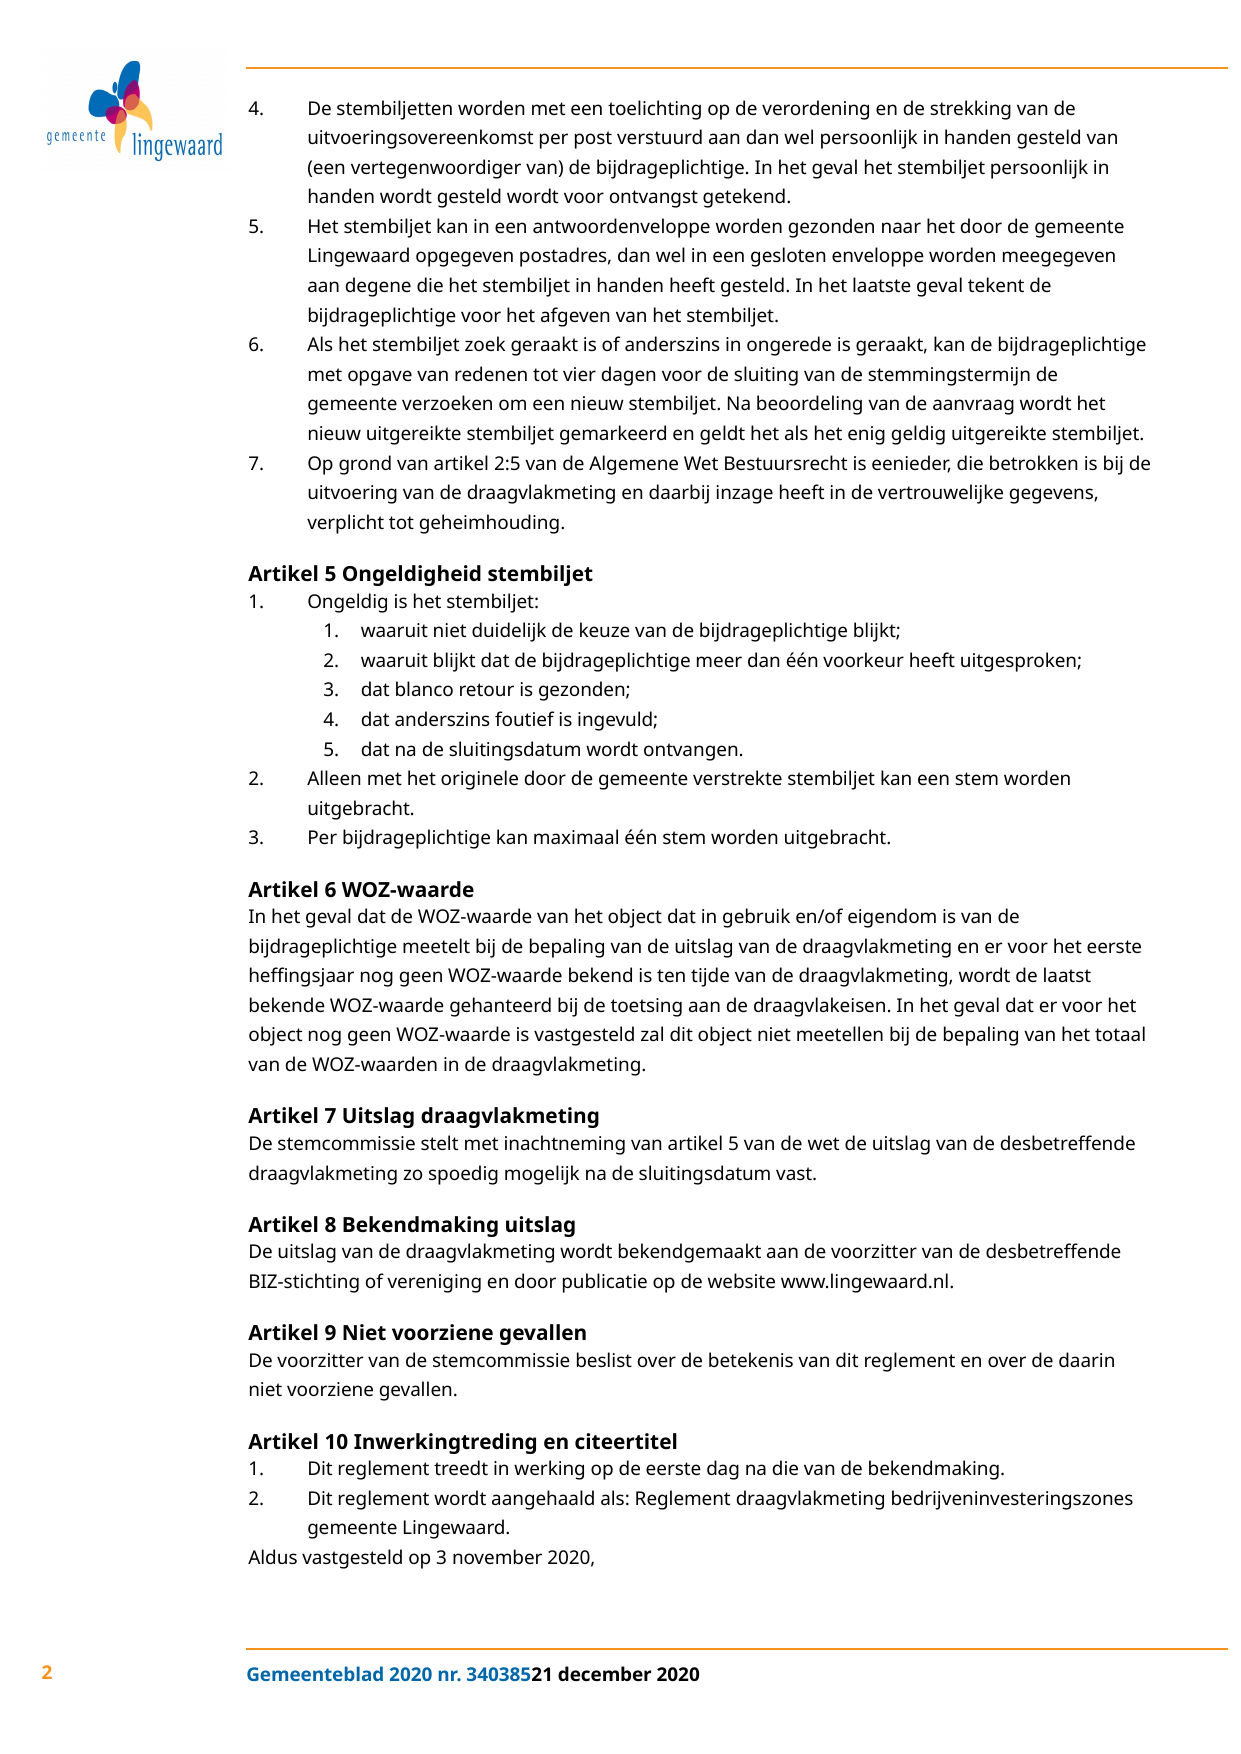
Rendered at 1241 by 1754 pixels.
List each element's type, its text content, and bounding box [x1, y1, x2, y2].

text Artikel 7 Uitslag draagvlakmeting [248, 1102, 1152, 1130]
list Dit reglement treedt in werking op de eerste dag na die van de bekendmaking. [248, 1455, 1152, 1481]
text Artikel 5 Ongeldigheid stembiljet [248, 559, 1152, 588]
text Artikel 8 Bekendmaking uitslag [248, 1210, 1152, 1238]
picture [41, 47, 231, 172]
text De voorzitter van de stemcommissie beslist over de betekenis van dit reglement en over de daarin niet voorziene gevallen. [248, 1347, 1152, 1402]
list Per bijdrageplichtige kan maximaal één stem worden uitgebracht. [248, 824, 1152, 850]
text Artikel 10 Inwerkingtreding en citeertitel [248, 1427, 1152, 1455]
list waaruit niet duidelijk de keuze van de bijdrageplichtige blijkt; [323, 617, 1152, 643]
list dat blanco retour is gezonden; [323, 677, 1152, 702]
list Het stembiljet kan in een antwoordenveloppe worden gezonden naar het door de gemeente Lingewaard opgegeven postadres, dan wel in een gesloten enveloppe worden meegegeven aan degene die het stembiljet in handen heeft gesteld. In het laatste geval tekent de bijdrageplichtige voor het afgeven van het stembiljet. [248, 213, 1152, 328]
text In het geval dat de WOZ-waarde van het object dat in gebruik en/of eigendom is van de bijdrageplichtige meetelt bij de bepaling van de uitslag van de draagvlakmeting en er voor het eerste heffingsjaar nog geen WOZ-waarde bekend is ten tijde van de draagvlakmeting, wordt de laatst bekende WOZ-waarde gehanteerd bij de toetsing aan de draagvlakeisen. In het geval dat er voor het object nog geen WOZ-waarde is vastgesteld zal dit object niet meetellen bij de bepaling van het totaal van de WOZ-waarden in de draagvlakmeting. [248, 903, 1152, 1077]
list dat na de sluitingsdatum wordt ontvangen. [323, 736, 1152, 761]
list Als het stembiljet zoek geraakt is of anderszins in ongerede is geraakt, kan de bijdrageplichtige met opgave van redenen tot vier dagen voor de sluiting van de stemmingstermijn de gemeente verzoeken om een nieuw stembiljet. Na beoordeling van de aanvraag wordt het nieuw uitgereikte stembiljet gemarkeerd en geldt het als het enig geldig uitgereikte stembiljet. [248, 331, 1152, 446]
text De stemcommissie stelt met inachtneming van artikel 5 van de wet de uitslag van de desbetreffende draagvlakmeting zo spoedig mogelijk na de sluitingsdatum vast. [248, 1130, 1152, 1185]
list Op grond van artikel 2:5 van de Algemene Wet Bestuursrecht is eenieder, die betrokken is bij de uitvoering van de draagvlakmeting en daarbij inzage heeft in de vertrouwelijke gegevens, verplicht tot geheimhouding. [248, 450, 1152, 535]
text De uitslag van de draagvlakmeting wordt bekendgemaakt aan de voorzitter van de desbetreffende BIZ-stichting of vereniging en door publicatie op de website www.lingewaard.nl. [248, 1238, 1152, 1294]
text Artikel 6 WOZ-waarde [248, 875, 1152, 903]
list Ongeldig is het stembiljet: [248, 588, 1152, 613]
list Alleen met het originele door de gemeente verstrekte stembiljet kan een stem worden uitgebracht. [248, 765, 1152, 821]
text Aldus vastgesteld op 3 november 2020, [248, 1544, 1152, 1570]
text Artikel 9 Niet voorziene gevallen [248, 1318, 1152, 1347]
list Dit reglement wordt aangehaald als: Reglement draagvlakmeting bedrijveninvesteringszones gemeente Lingewaard. [248, 1485, 1152, 1540]
list waaruit blijkt dat de bijdrageplichtige meer dan één voorkeur heeft uitgesproken; [323, 647, 1152, 673]
list dat anderszins foutief is ingevuld; [323, 706, 1152, 732]
list De stembiljetten worden met een toelichting op de verordening en de strekking van de uitvoeringsovereenkomst per post verstuurd aan dan wel persoonlijk in handen gesteld van (een vertegenwoordiger van) de bijdrageplichtige. In het geval het stembiljet persoonlijk in handen wordt gesteld wordt voor ontvangst getekend. [248, 95, 1152, 209]
